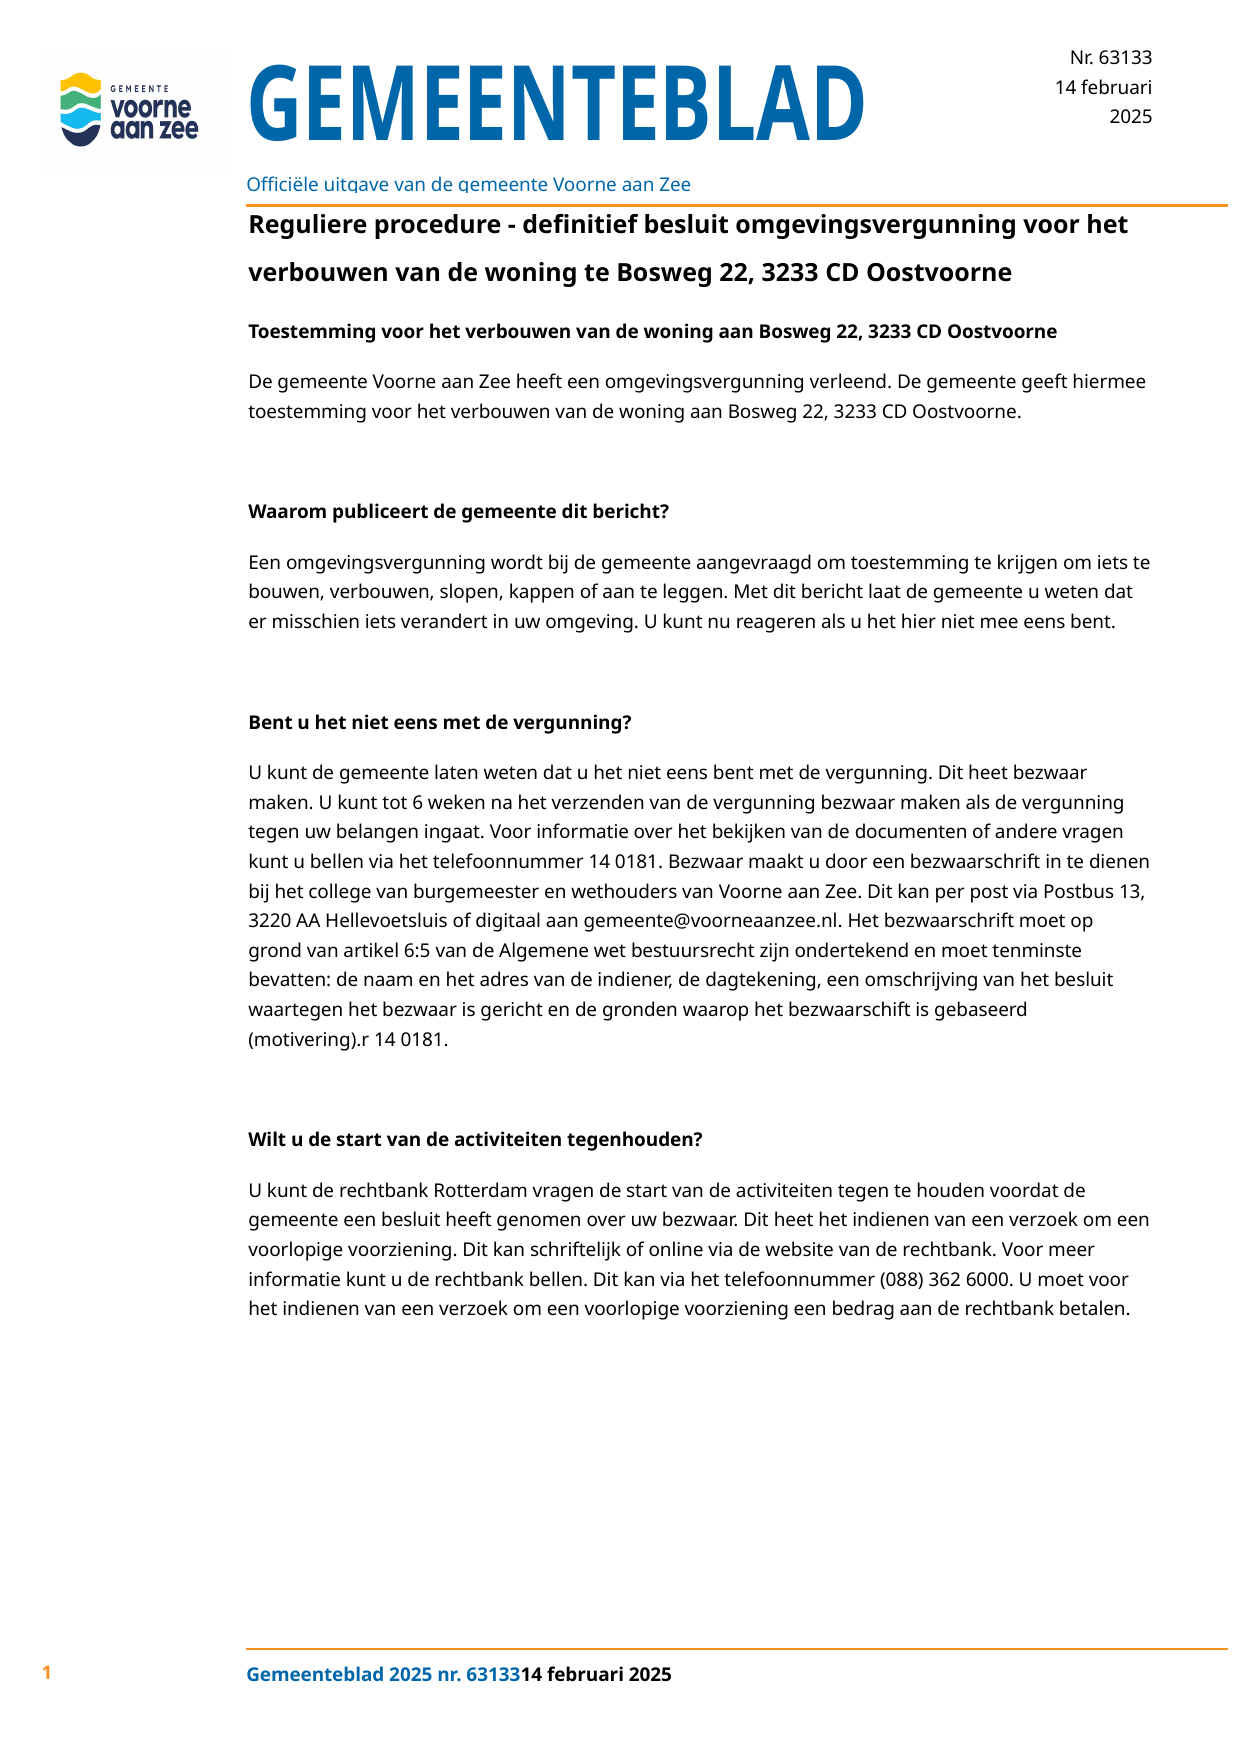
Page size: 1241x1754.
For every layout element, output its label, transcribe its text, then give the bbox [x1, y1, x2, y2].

text Een omgevingsvergunning wordt bij de gemeente aangevraagd om toestemming te krijgen om iets te bouwen, verbouwen, slopen, kappen of aan te leggen. Met dit bericht laat de gemeente u weten dat er misschien iets verandert in uw omgeving. U kunt nu reageren als u het hier niet mee eens bent. [248, 549, 1152, 634]
text U kunt de gemeente laten weten dat u het niet eens bent met de vergunning. Dit heet bezwaar maken. U kunt tot 6 weken na het verzenden van de vergunning bezwaar maken als de vergunning tegen uw belangen ingaat. Voor informatie over het bekijken van de documenten of andere vragen kunt u bellen via het telefoonnummer 14 0181. Bezwaar maakt u door een bezwaarschrift in te dienen bij het college van burgemeester en wethouders van Voorne aan Zee. Dit kan per post via Postbus 13, 3220 AA Hellevoetsluis of digitaal aan gemeente@voorneaanzee.nl. Het bezwaarschrift moet op grond van artikel 6:5 van de Algemene wet bestuursrecht zijn ondertekend en moet tenminste bevatten: de naam en het adres van de indiener, de dagtekening, een omschrijving van het besluit waartegen het bezwaar is gericht en de gronden waarop het bezwaarschift is gebaseerd (motivering).r 14 0181. [248, 759, 1152, 1052]
text Bent u het niet eens met de vergunning? [248, 709, 1152, 735]
text De gemeente Voorne aan Zee heeft een omgevingsvergunning verleend. De gemeente geeft hiermee toestemming voor het verbouwen van de woning aan Bosweg 22, 3233 CD Oostvoorne. [248, 368, 1152, 424]
text Wilt u de start van de activiteiten tegenhouden? [248, 1127, 1152, 1152]
text U kunt de rechtbank Rotterdam vragen de start van de activiteiten tegen te houden voordat de gemeente een besluit heeft genomen over uw bezwaar. Dit heet het indienen van een verzoek om een voorlopige voorziening. Dit kan schriftelijk of online via de website van de rechtbank. Voor meer informatie kunt u de rechtbank bellen. Dit kan via het telefoonnummer (088) 362 6000. U moet voor het indienen van een verzoek om een voorlopige voorziening een bedrag aan de rechtbank betalen. [248, 1177, 1152, 1321]
text Waarom publiceert de gemeente dit bericht? [248, 499, 1152, 524]
picture [41, 47, 231, 172]
text Reguliere procedure - definitief besluit omgevingsvergunning voor het verbouwen van de woning te Bosweg 22, 3233 CD Oostvoorne [248, 207, 1152, 288]
text Toestemming voor het verbouwen van de woning aan Bosweg 22, 3233 CD Oostvoorne [248, 318, 1152, 344]
